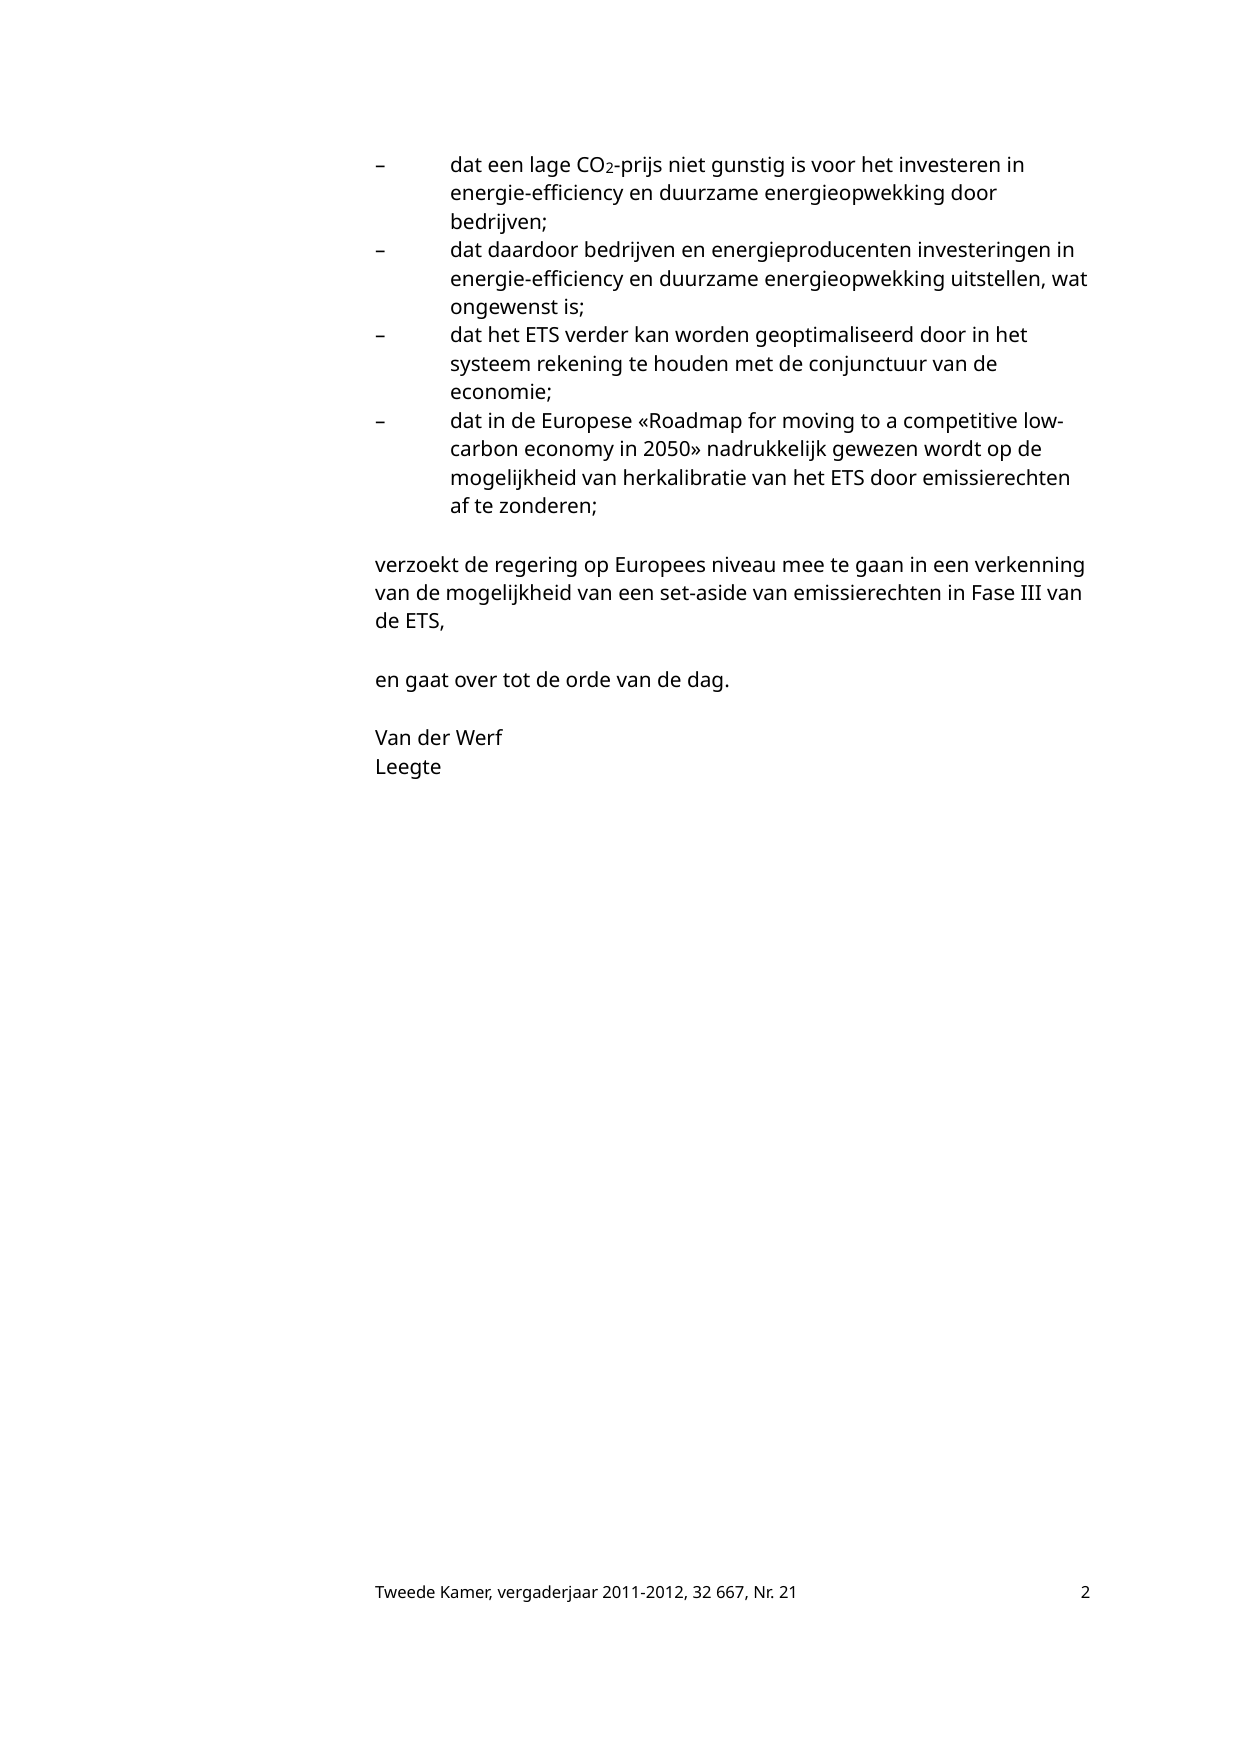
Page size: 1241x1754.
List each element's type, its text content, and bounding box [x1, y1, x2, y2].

list dat een lage CO2-prijs niet gunstig is voor het investeren in energie-efficiency en duurzame energieopwekking door bedrijven; [375, 150, 1090, 235]
text Leegte [375, 752, 1090, 780]
text Van der Werf [375, 723, 1090, 752]
text verzoekt de regering op Europees niveau mee te gaan in een verkenning van de mogelijkheid van een set-aside van emissierechten in Fase III van de ETS, [375, 550, 1090, 635]
list dat het ETS verder kan worden geoptimaliseerd door in het systeem rekening te houden met de conjunctuur van de economie; [375, 321, 1090, 406]
list dat daardoor bedrijven en energieproducenten investeringen in energie-efficiency en duurzame energieopwekking uitstellen, wat ongewenst is; [375, 235, 1090, 321]
text en gaat over tot de orde van de dag. [375, 665, 1090, 693]
list dat in de Europese «Roadmap for moving to a competitive low-carbon economy in 2050» nadrukkelijk gewezen wordt op de mogelijkheid van herkalibratie van het ETS door emissierechten af te zonderen; [375, 406, 1090, 520]
